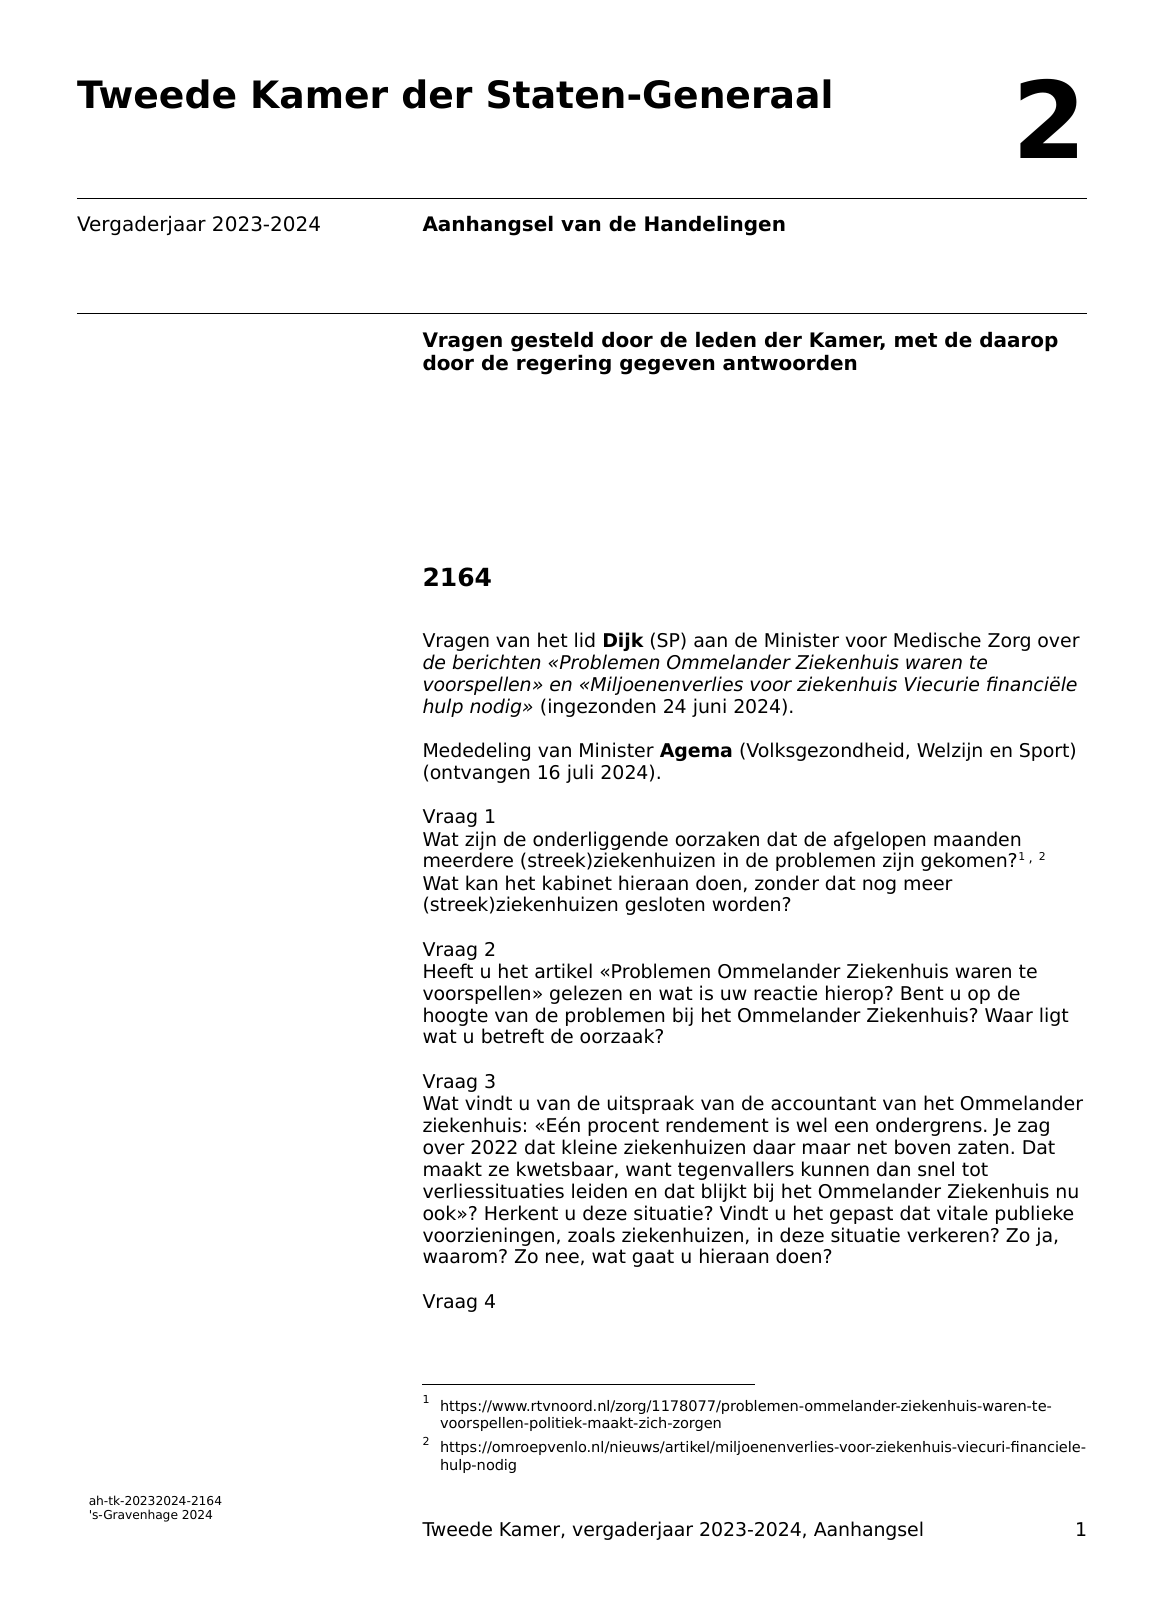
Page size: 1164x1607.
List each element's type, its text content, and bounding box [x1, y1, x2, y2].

text Mededeling van Minister Agema (Volksgezondheid, Welzijn en Sport) (ontvangen 16 juli 2024). [422, 740, 1087, 784]
table_header 2 [886, 59, 1087, 198]
text https://omroepvenlo.nl/nieuws/artikel/miljoenenverlies-voor-ziekenhuis-viecuri-financiele-hulp-nodig [422, 1435, 1087, 1474]
table_cell [77, 314, 422, 375]
text ah-tk-20232024-2164 [88, 1494, 323, 1508]
text Wat vindt u van de uitspraak van de accountant van het Ommelander ziekenhuis: «Eén procent rendement is wel een ondergrens. Je zag over 2022 dat kleine ziekenhuizen daar maar net boven zaten. Dat maakt ze kwetsbaar, want tegenvallers kunnen dan snel tot verliessituaties leiden en dat blijkt bij het Ommelander Ziekenhuis nu ook»? Herkent u deze situatie? Vindt u het gepast dat vitale publieke voorzieningen, zoals ziekenhuizen, in deze situatie verkeren? Zo ja, waarom? Zo nee, wat gaat u hieraan doen? [422, 1093, 1087, 1268]
text Vragen van het lid Dijk (SP) aan de Minister voor Medische Zorg over de berichten «Problemen Ommelander Ziekenhuis waren te voorspellen» en «Miljoenenverlies voor ziekenhuis Viecurie financiële hulp nodig» (ingezonden 24 juni 2024). [422, 630, 1087, 718]
table_cell Vragen gesteld door de leden der Kamer, met de daarop door de regering gegeven antwoorden [422, 314, 1087, 375]
table_header Tweede Kamer der Staten-Generaal [77, 59, 886, 198]
text Vraag 4 [422, 1291, 1087, 1313]
text https://www.rtvnoord.nl/zorg/1178077/problemen-ommelander-ziekenhuis-waren-te-voorspellen-politiek-maakt-zich-zorgen [422, 1393, 1087, 1432]
text Vraag 1 [422, 806, 1087, 828]
text Vraag 2 [422, 938, 1087, 961]
text 's-Gravenhage 2024 [88, 1508, 323, 1522]
table_cell Aanhangsel van de Handelingen [422, 199, 1087, 313]
table_cell Vergaderjaar 2023-2024 [77, 199, 422, 313]
text Vraag 3 [422, 1071, 1087, 1093]
text Wat zijn de onderliggende oorzaken dat de afgelopen maanden meerdere (streek)ziekenhuizen in de problemen zijn gekomen?, Wat kan het kabinet hieraan doen, zonder dat nog meer (streek)ziekenhuizen gesloten worden? [422, 828, 1087, 916]
text 2164 [422, 563, 1087, 592]
text Heeft u het artikel «Problemen Ommelander Ziekenhuis waren te voorspellen» gelezen en wat is uw reactie hierop? Bent u op de hoogte van de problemen bij het Ommelander Ziekenhuis? Waar ligt wat u betreft de oorzaak? [422, 961, 1087, 1048]
